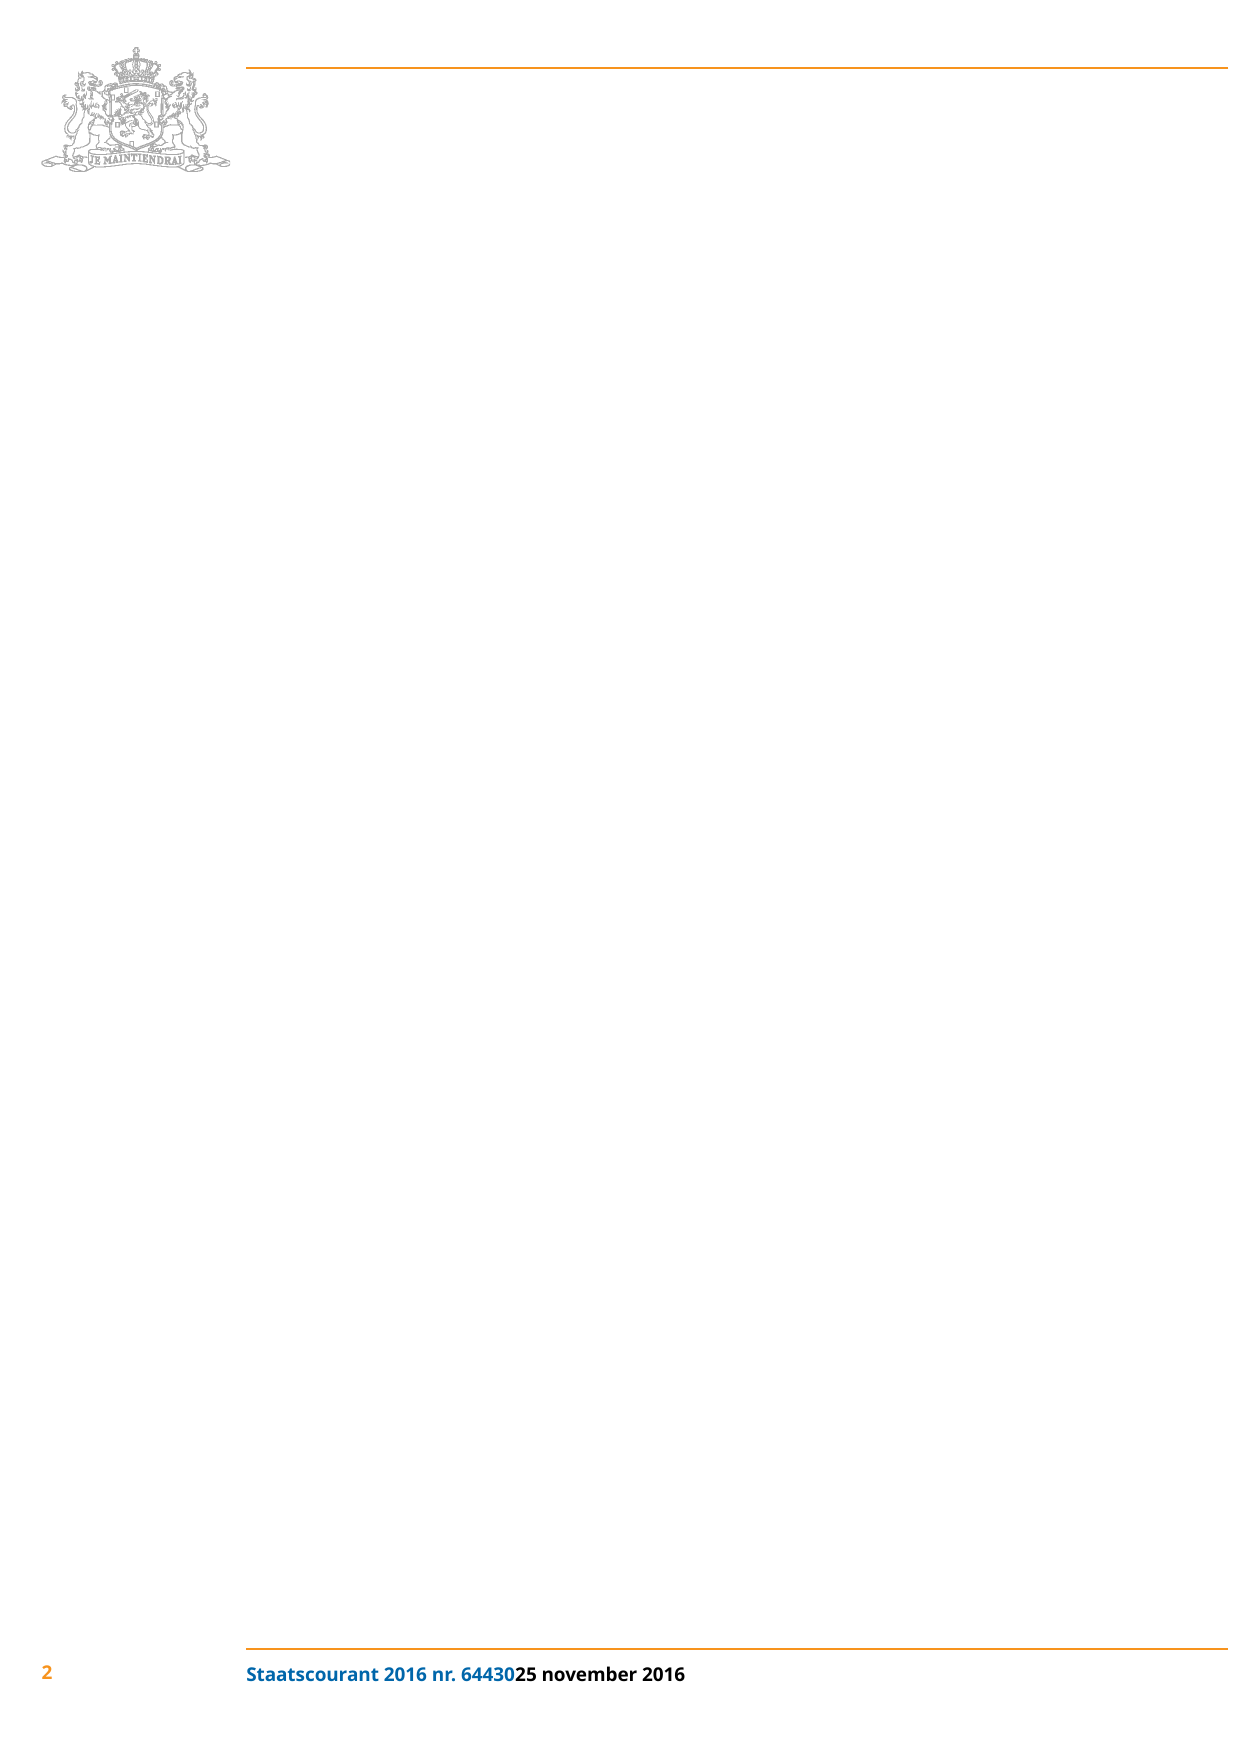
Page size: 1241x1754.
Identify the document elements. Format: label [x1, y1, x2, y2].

picture [41, 47, 231, 172]
